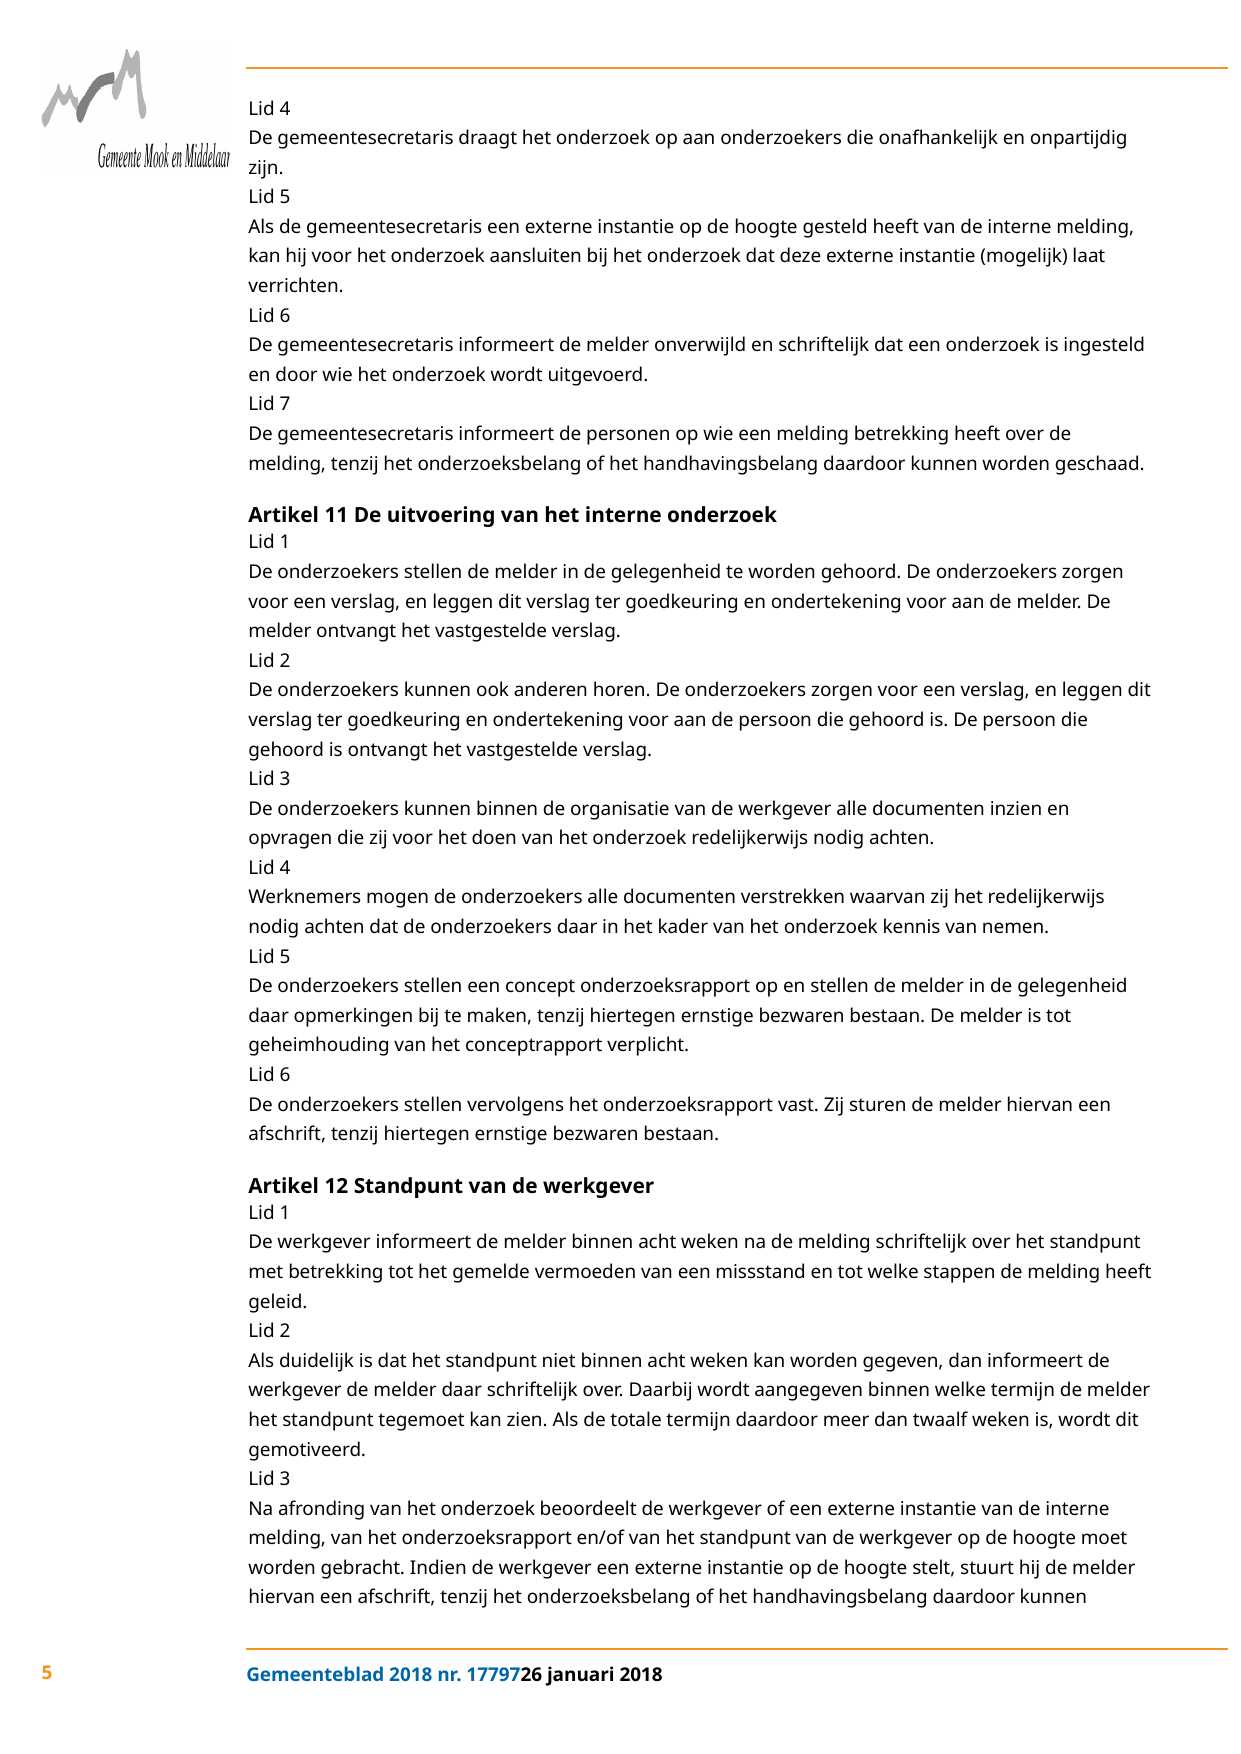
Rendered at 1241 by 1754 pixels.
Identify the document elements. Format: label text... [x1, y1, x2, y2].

text De gemeentesecretaris draagt het onderzoek op aan onderzoekers die onafhankelijk en onpartijdig zijn. [248, 124, 1152, 180]
text Lid 2 [248, 647, 1152, 673]
text De onderzoekers stellen een concept onderzoeksrapport op en stellen de melder in de gelegenheid daar opmerkingen bij te maken, tenzij hiertegen ernstige bezwaren bestaan. De melder is tot geheimhouding van het conceptrapport verplicht. [248, 972, 1152, 1057]
text Als de gemeentesecretaris een externe instantie op de hoogte gesteld heeft van de interne melding, kan hij voor het onderzoek aansluiten bij het onderzoek dat deze externe instantie (mogelijk) laat verrichten. [248, 213, 1152, 298]
text Lid 3 [248, 1465, 1152, 1491]
text Als duidelijk is dat het standpunt niet binnen acht weken kan worden gegeven, dan informeert de werkgever de melder daar schriftelijk over. Daarbij wordt aangegeven binnen welke termijn de melder het standpunt tegemoet kan zien. Als de totale termijn daardoor meer dan twaalf weken is, wordt dit gemotiveerd. [248, 1347, 1152, 1462]
text De onderzoekers kunnen ook anderen horen. De onderzoekers zorgen voor een verslag, en leggen dit verslag ter goedkeuring en ondertekening voor aan de persoon die gehoord is. De persoon die gehoord is ontvangt het vastgestelde verslag. [248, 677, 1152, 761]
text De onderzoekers stellen de melder in de gelegenheid te worden gehoord. De onderzoekers zorgen voor een verslag, en leggen dit verslag ter goedkeuring en ondertekening voor aan de melder. De melder ontvangt het vastgestelde verslag. [248, 558, 1152, 643]
text De onderzoekers kunnen binnen de organisatie van de werkgever alle documenten inzien en opvragen die zij voor het doen van het onderzoek redelijkerwijs nodig achten. [248, 795, 1152, 850]
text Lid 6 [248, 302, 1152, 328]
text Lid 3 [248, 765, 1152, 791]
text Lid 7 [248, 391, 1152, 416]
text Lid 1 [248, 529, 1152, 554]
text Werknemers mogen de onderzoekers alle documenten verstrekken waarvan zij het redelijkerwijs nodig achten dat de onderzoekers daar in het kader van het onderzoek kennis van nemen. [248, 884, 1152, 939]
text Lid 4 [248, 95, 1152, 121]
text De gemeentesecretaris informeert de personen op wie een melding betrekking heeft over de melding, tenzij het onderzoeksbelang of het handhavingsbelang daardoor kunnen worden geschaad. [248, 420, 1152, 476]
picture [41, 47, 231, 172]
text Lid 5 [248, 183, 1152, 209]
text De werkgever informeert de melder binnen acht weken na de melding schriftelijk over het standpunt met betrekking tot het gemelde vermoeden van een missstand en tot welke stappen de melding heeft geleid. [248, 1229, 1152, 1314]
text De onderzoekers stellen vervolgens het onderzoeksrapport vast. Zij sturen de melder hiervan een afschrift, tenzij hiertegen ernstige bezwaren bestaan. [248, 1091, 1152, 1146]
text Lid 1 [248, 1199, 1152, 1225]
text Lid 6 [248, 1061, 1152, 1087]
text Lid 2 [248, 1317, 1152, 1343]
text Artikel 11 De uitvoering van het interne onderzoek [248, 500, 1152, 529]
text Lid 5 [248, 943, 1152, 968]
text Artikel 12 Standpunt van de werkgever [248, 1171, 1152, 1199]
text Lid 4 [248, 854, 1152, 880]
text Na afronding van het onderzoek beoordeelt de werkgever of een externe instantie van de interne melding, van het onderzoeksrapport en/of van het standpunt van de werkgever op de hoogte moet worden gebracht. Indien de werkgever een externe instantie op de hoogte stelt, stuurt hij de melder hiervan een afschrift, tenzij het onderzoeksbelang of het handhavingsbelang daardoor kunnen [248, 1495, 1152, 1609]
text De gemeentesecretaris informeert de melder onverwijld en schriftelijk dat een onderzoek is ingesteld en door wie het onderzoek wordt uitgevoerd. [248, 331, 1152, 387]
